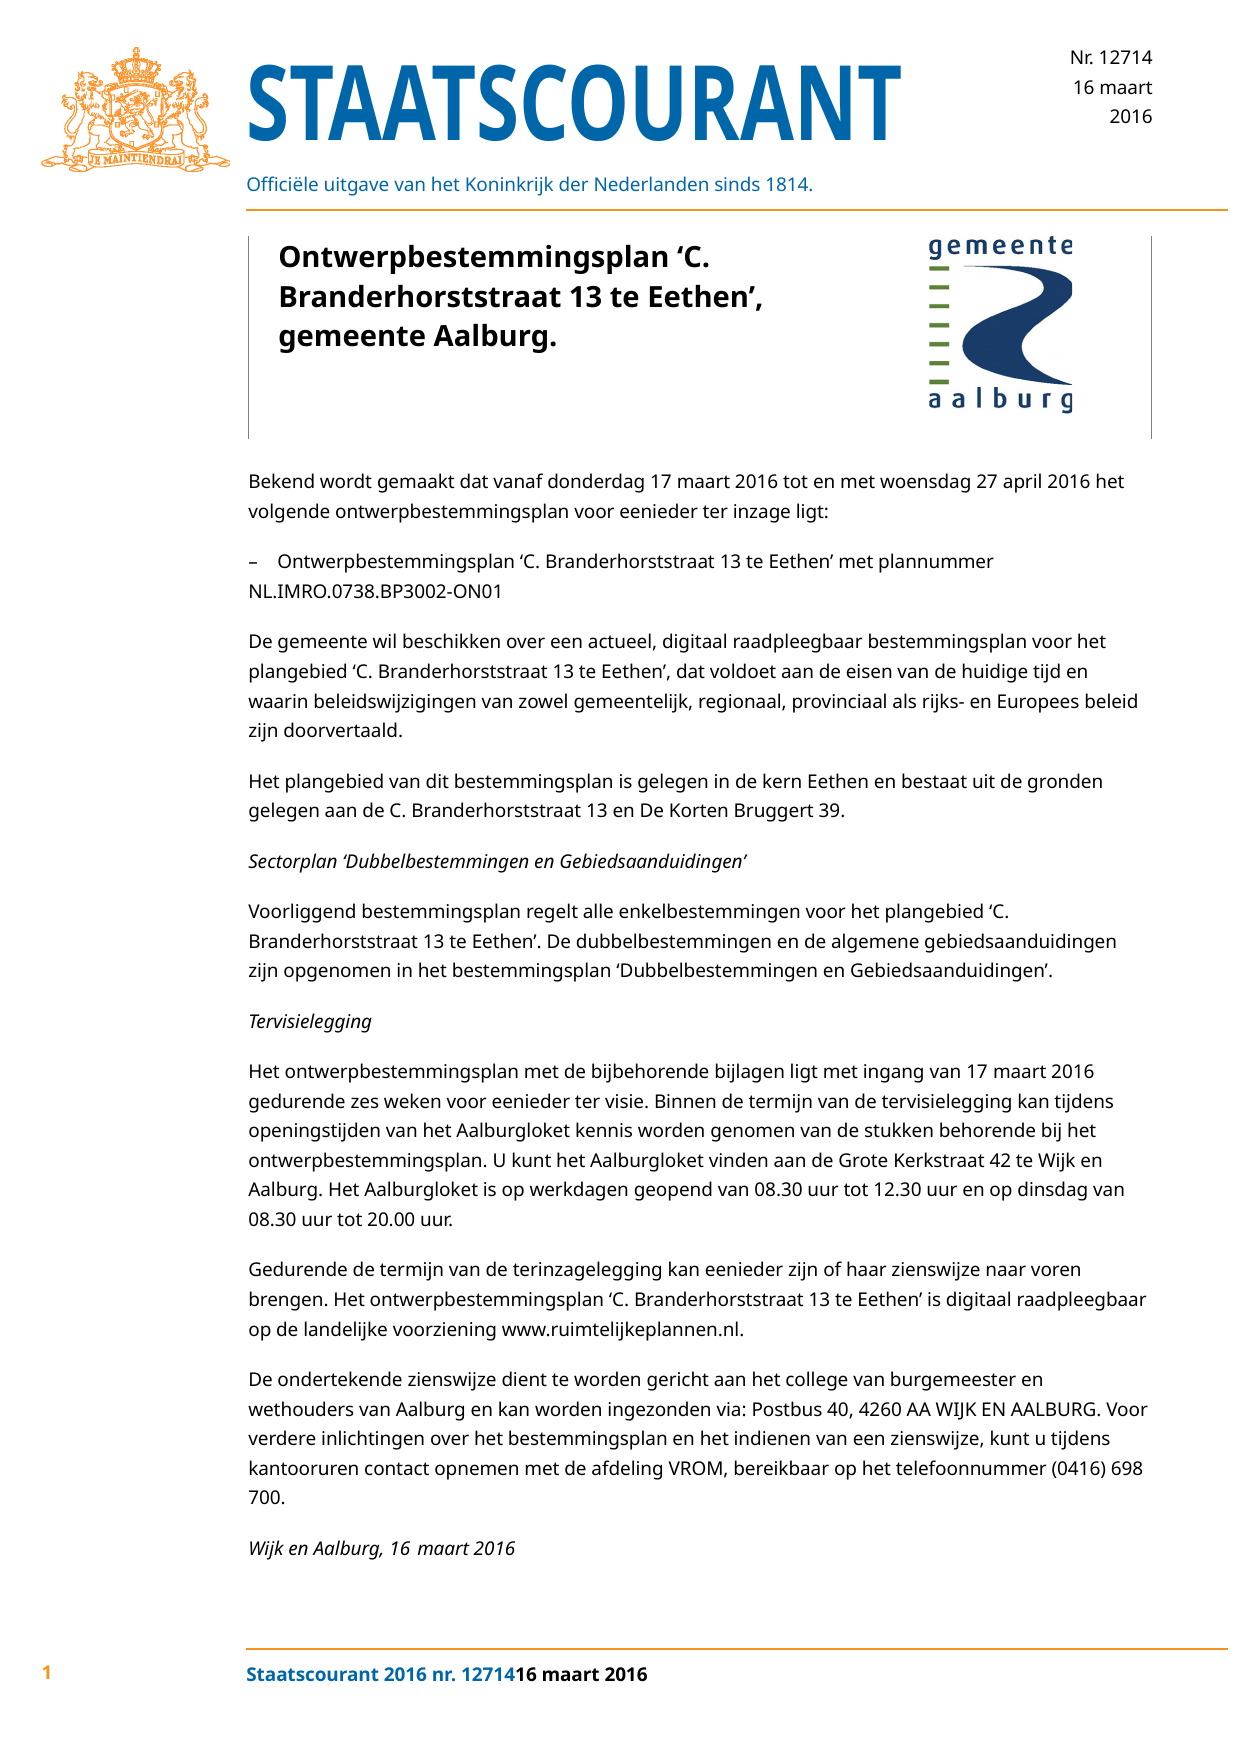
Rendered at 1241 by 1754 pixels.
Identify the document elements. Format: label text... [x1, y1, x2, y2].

text Wijk en Aalburg, 16 maart 2016 [248, 1535, 1152, 1561]
table_header [1073, 236, 1151, 413]
text – Ontwerpbestemmingsplan ‘C. Branderhorststraat 13 te Eethen’ met plannummer NL.IMRO.0738.BP3002-ON01 [248, 549, 1152, 604]
text De ondertekende zienswijze dient te worden gericht aan het college van burgemeester en wethouders van Aalburg en kan worden ingezonden via: Postbus 40, 4260 AA WIJK EN AALBURG. Voor verdere inlichtingen over het bestemmingsplan en het indienen van een zienswijze, kunt u tijdens kantooruren contact opnemen met de afdeling VROM, bereikbaar op het telefoonnummer (0416) 698 700. [248, 1366, 1152, 1510]
table_header Ontwerpbestemmingsplan ‘C. Branderhorststraat 13 te Eethen’, gemeente Aalburg. [249, 236, 850, 439]
text Bekend wordt gemaakt dat vanaf donderdag 17 maart 2016 tot en met woensdag 27 april 2016 het volgende ontwerpbestemmingsplan voor eenieder ter inzage ligt: [248, 469, 1152, 524]
text Voorliggend bestemmingsplan regelt alle enkelbestemmingen voor het plangebied ‘C. Branderhorststraat 13 te Eethen’. De dubbelbestemmingen en de algemene gebiedsaanduidingen zijn opgenomen in het bestemmingsplan ‘Dubbelbestemmingen en Gebiedsaanduidingen’. [248, 898, 1152, 983]
text Tervisielegging [248, 1008, 1152, 1033]
text Het ontwerpbestemmingsplan met de bijbehorende bijlagen ligt met ingang van 17 maart 2016 gedurende zes weken voor eenieder ter visie. Binnen de termijn van de tervisielegging kan tijdens openingstijden van het Aalburgloket kennis worden genomen van de stukken behorende bij het ontwerpbestemmingsplan. U kunt het Aalburgloket vinden aan de Grote Kerkstraat 42 te Wijk en Aalburg. Het Aalburgloket is op werkdagen geopend van 08.30 uur tot 12.30 uur en op dinsdag van 08.30 uur tot 20.00 uur. [248, 1058, 1152, 1232]
table_header [850, 236, 929, 413]
table_header [850, 414, 1151, 439]
text Het plangebied van dit bestemmingsplan is gelegen in de kern Eethen en bestaat uit de gronden gelegen aan de C. Branderhorststraat 13 en De Korten Bruggert 39. [248, 768, 1152, 823]
text De gemeente wil beschikken over een actueel, digitaal raadpleegbaar bestemmingsplan voor het plangebied ‘C. Branderhorststraat 13 te Eethen’, dat voldoet aan de eisen van de huidige tijd en waarin beleidswijzigingen van zowel gemeentelijk, regionaal, provinciaal als rijks- en Europees beleid zijn doorvertaald. [248, 629, 1152, 743]
picture [929, 236, 1073, 414]
text Sectorplan ‘Dubbelbestemmingen en Gebiedsaanduidingen’ [248, 848, 1152, 873]
picture [41, 47, 231, 172]
text Gedurende de termijn van de terinzagelegging kan eenieder zijn of haar zienswijze naar voren brengen. Het ontwerpbestemmingsplan ‘C. Branderhorststraat 13 te Eethen’ is digitaal raadpleegbaar op de landelijke voorziening www.ruimtelijkeplannen.nl. [248, 1257, 1152, 1341]
